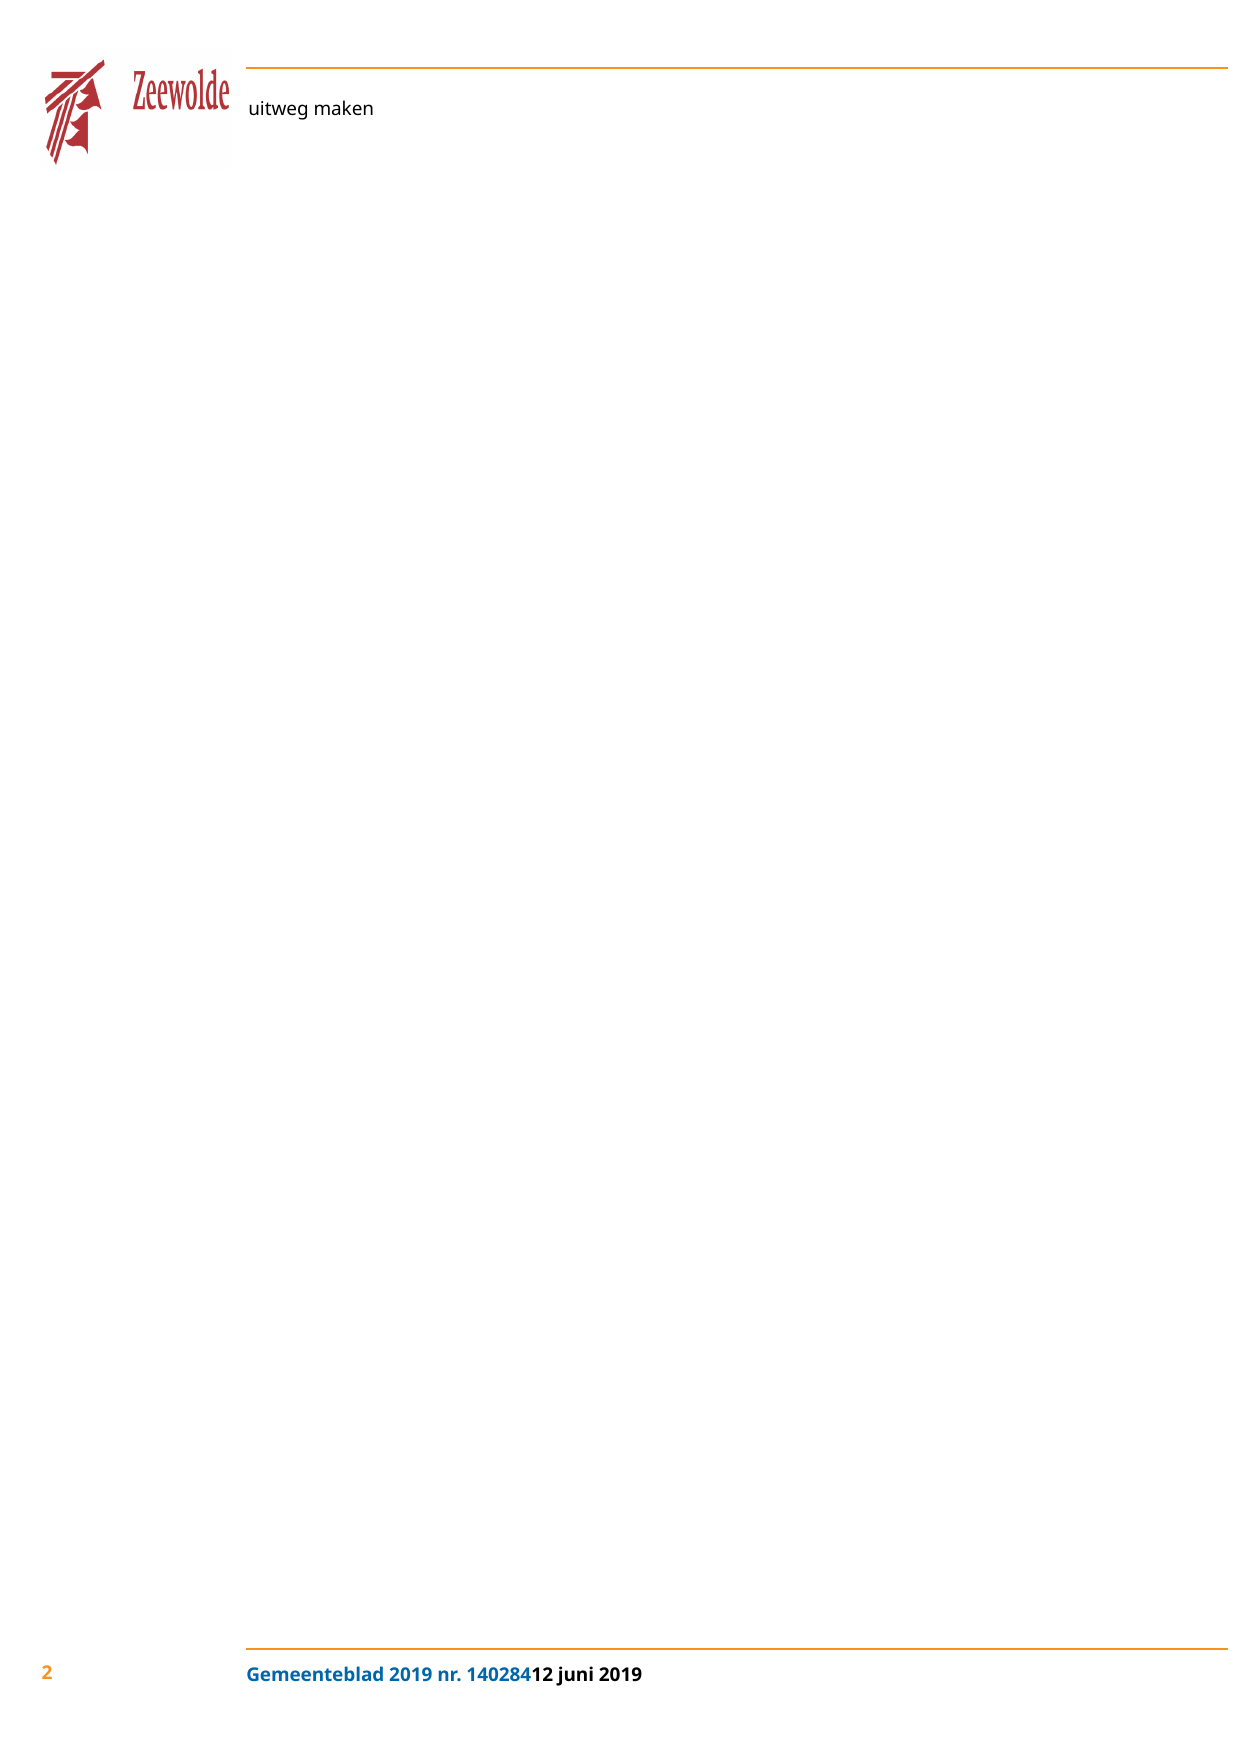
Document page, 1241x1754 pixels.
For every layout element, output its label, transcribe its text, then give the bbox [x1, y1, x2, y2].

picture [41, 47, 231, 172]
text uitweg maken [248, 95, 1152, 121]
